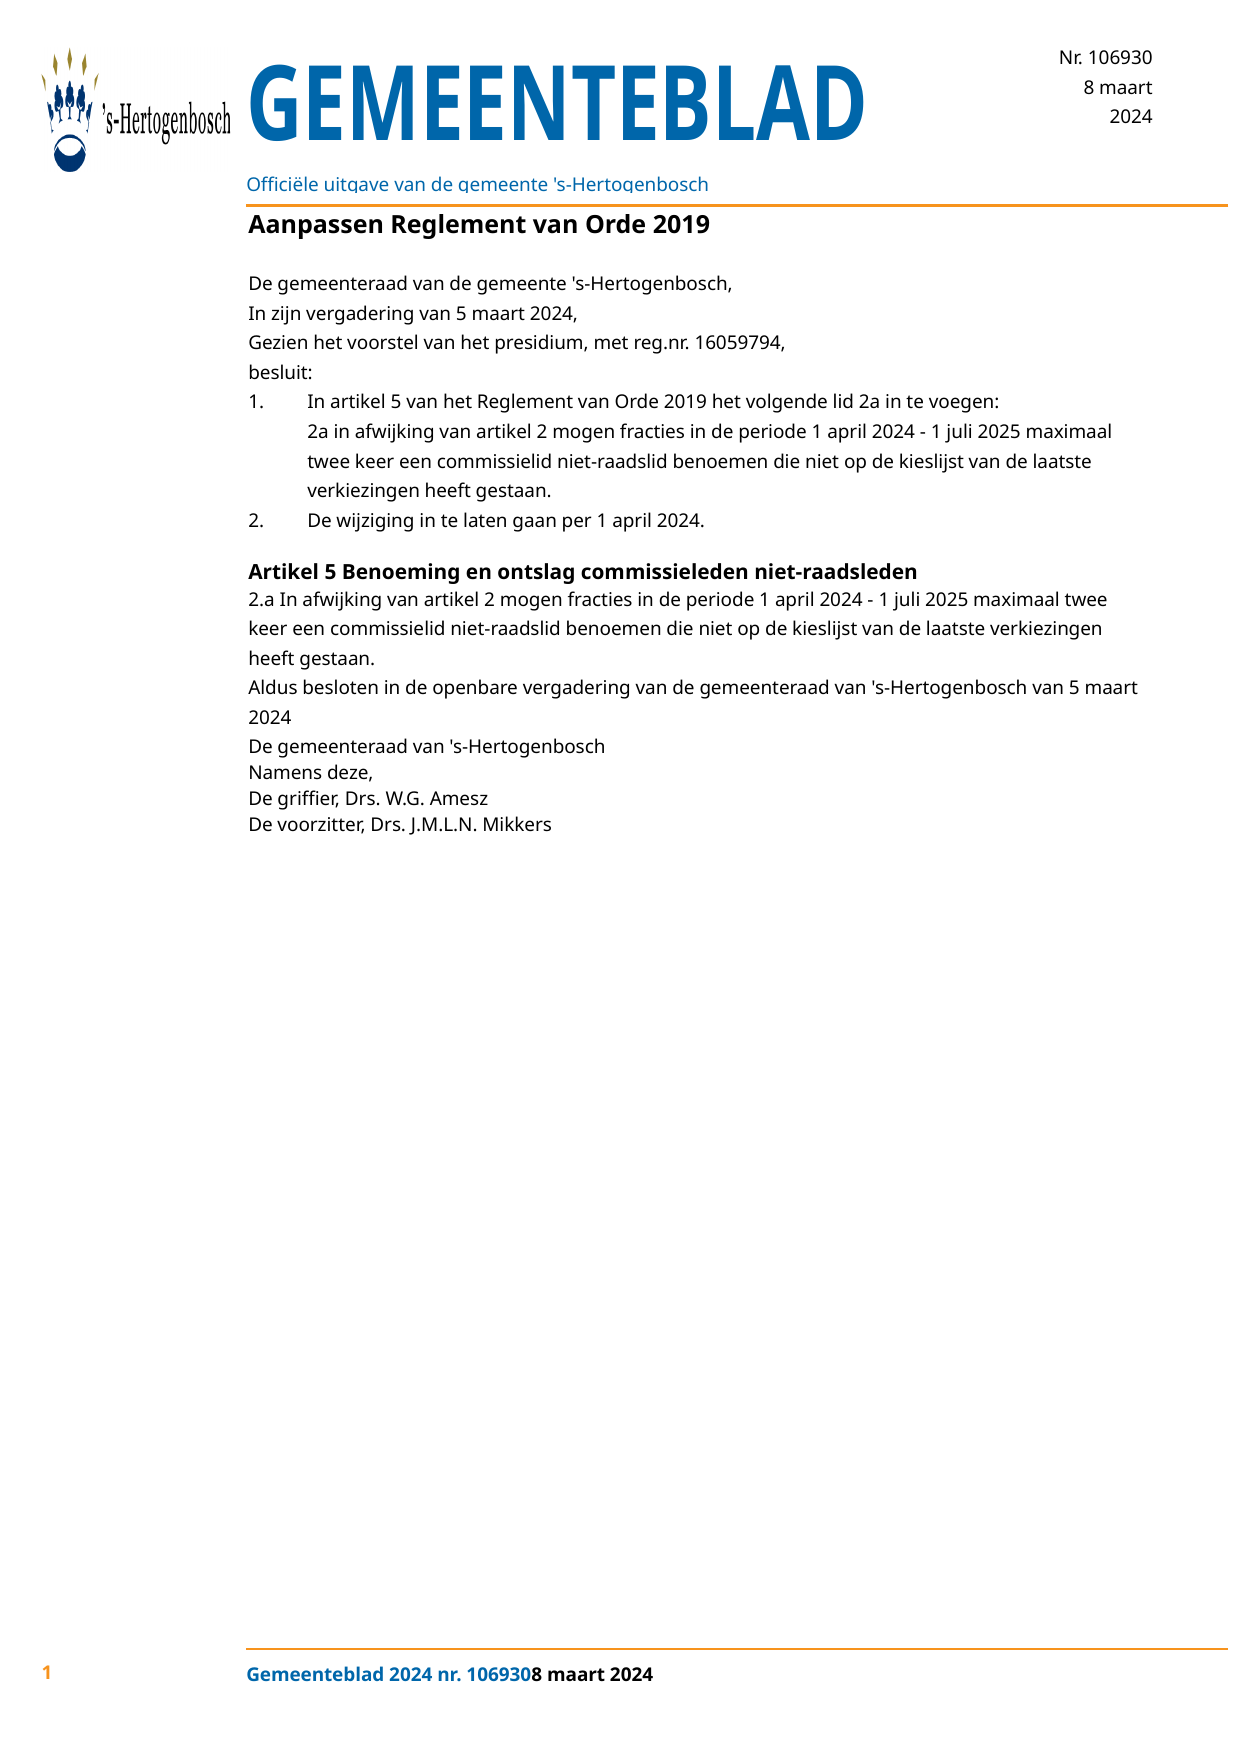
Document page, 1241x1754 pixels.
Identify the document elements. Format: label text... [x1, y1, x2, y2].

list De wijziging in te laten gaan per 1 april 2024. [248, 507, 1152, 533]
text De gemeenteraad van de gemeente 's-Hertogenbosch, [248, 270, 1152, 296]
text 2.a In afwijking van artikel 2 mogen fracties in de periode 1 april 2024 - 1 juli 2025 maximaal twee keer een commissielid niet-raadslid benoemen die niet op de kieslijst van de laatste verkiezingen heeft gestaan. [248, 586, 1152, 671]
text Aanpassen Reglement van Orde 2019 [248, 207, 1152, 241]
text De gemeenteraad van 's-Hertogenbosch [248, 734, 1152, 759]
text De voorzitter, Drs. J.M.L.N. Mikkers [248, 811, 1152, 837]
text De griffier, Drs. W.G. Amesz [248, 785, 1152, 811]
list 2a in afwijking van artikel 2 mogen fracties in de periode 1 april 2024 - 1 juli 2025 maximaal twee keer een commissielid niet-raadslid benoemen die niet op de kieslijst van de laatste verkiezingen heeft gestaan. [248, 418, 1152, 503]
text Gezien het voorstel van het presidium, met reg.nr. 16059794, [248, 329, 1152, 355]
list In artikel 5 van het Reglement van Orde 2019 het volgende lid 2a in te voegen: [248, 389, 1152, 414]
text Namens deze, [248, 759, 1152, 785]
text Artikel 5 Benoeming en ontslag commissieleden niet-raadsleden [248, 557, 1152, 586]
text Aldus besloten in de openbare vergadering van de gemeenteraad van 's-Hertogenbosch van 5 maart 2024 [248, 674, 1152, 730]
picture [41, 47, 231, 172]
text In zijn vergadering van 5 maart 2024, [248, 300, 1152, 326]
text besluit: [248, 359, 1152, 385]
